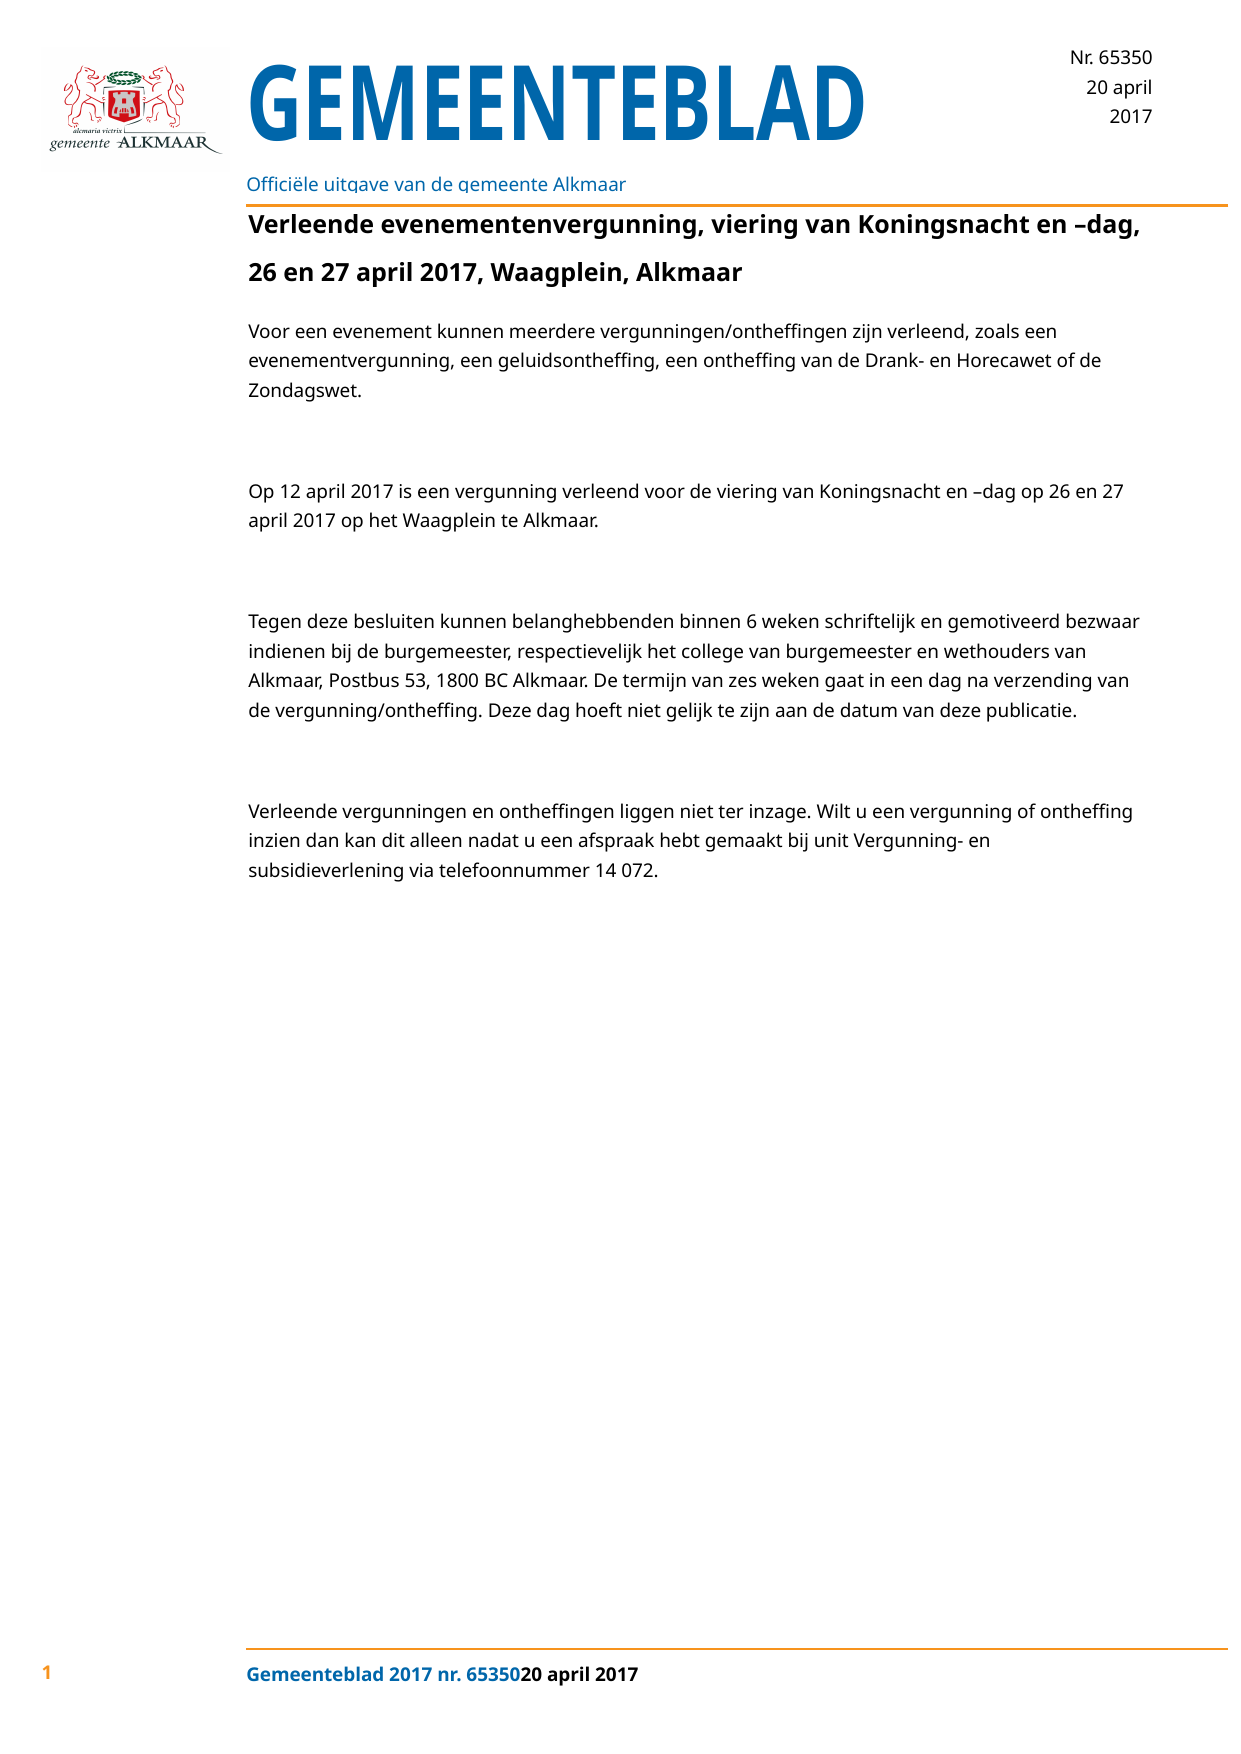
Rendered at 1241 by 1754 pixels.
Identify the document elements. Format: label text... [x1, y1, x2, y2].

picture [41, 47, 231, 172]
text Voor een evenement kunnen meerdere vergunningen/ontheffingen zijn verleend, zoals een evenementvergunning, een geluidsontheffing, een ontheffing van de Drank- en Horecawet of de Zondagswet. [248, 318, 1152, 403]
text Tegen deze besluiten kunnen belanghebbenden binnen 6 weken schriftelijk en gemotiveerd bezwaar indienen bij de burgemeester, respectievelijk het college van burgemeester en wethouders van Alkmaar, Postbus 53, 1800 BC Alkmaar. De termijn van zes weken gaat in een dag na verzending van de vergunning/ontheffing. Deze dag hoeft niet gelijk te zijn aan de datum van deze publicatie. [248, 608, 1152, 723]
text Verleende vergunningen en ontheffingen liggen niet ter inzage. Wilt u een vergunning of ontheffing inzien dan kan dit alleen nadat u een afspraak hebt gemaakt bij unit Vergunning- en subsidieverlening via telefoonnummer 14 072. [248, 798, 1152, 883]
text Verleende evenementenvergunning, viering van Koningsnacht en –dag, 26 en 27 april 2017, Waagplein, Alkmaar [248, 207, 1152, 288]
text Op 12 april 2017 is een vergunning verleend voor de viering van Koningsnacht en –dag op 26 en 27 april 2017 op het Waagplein te Alkmaar. [248, 478, 1152, 533]
